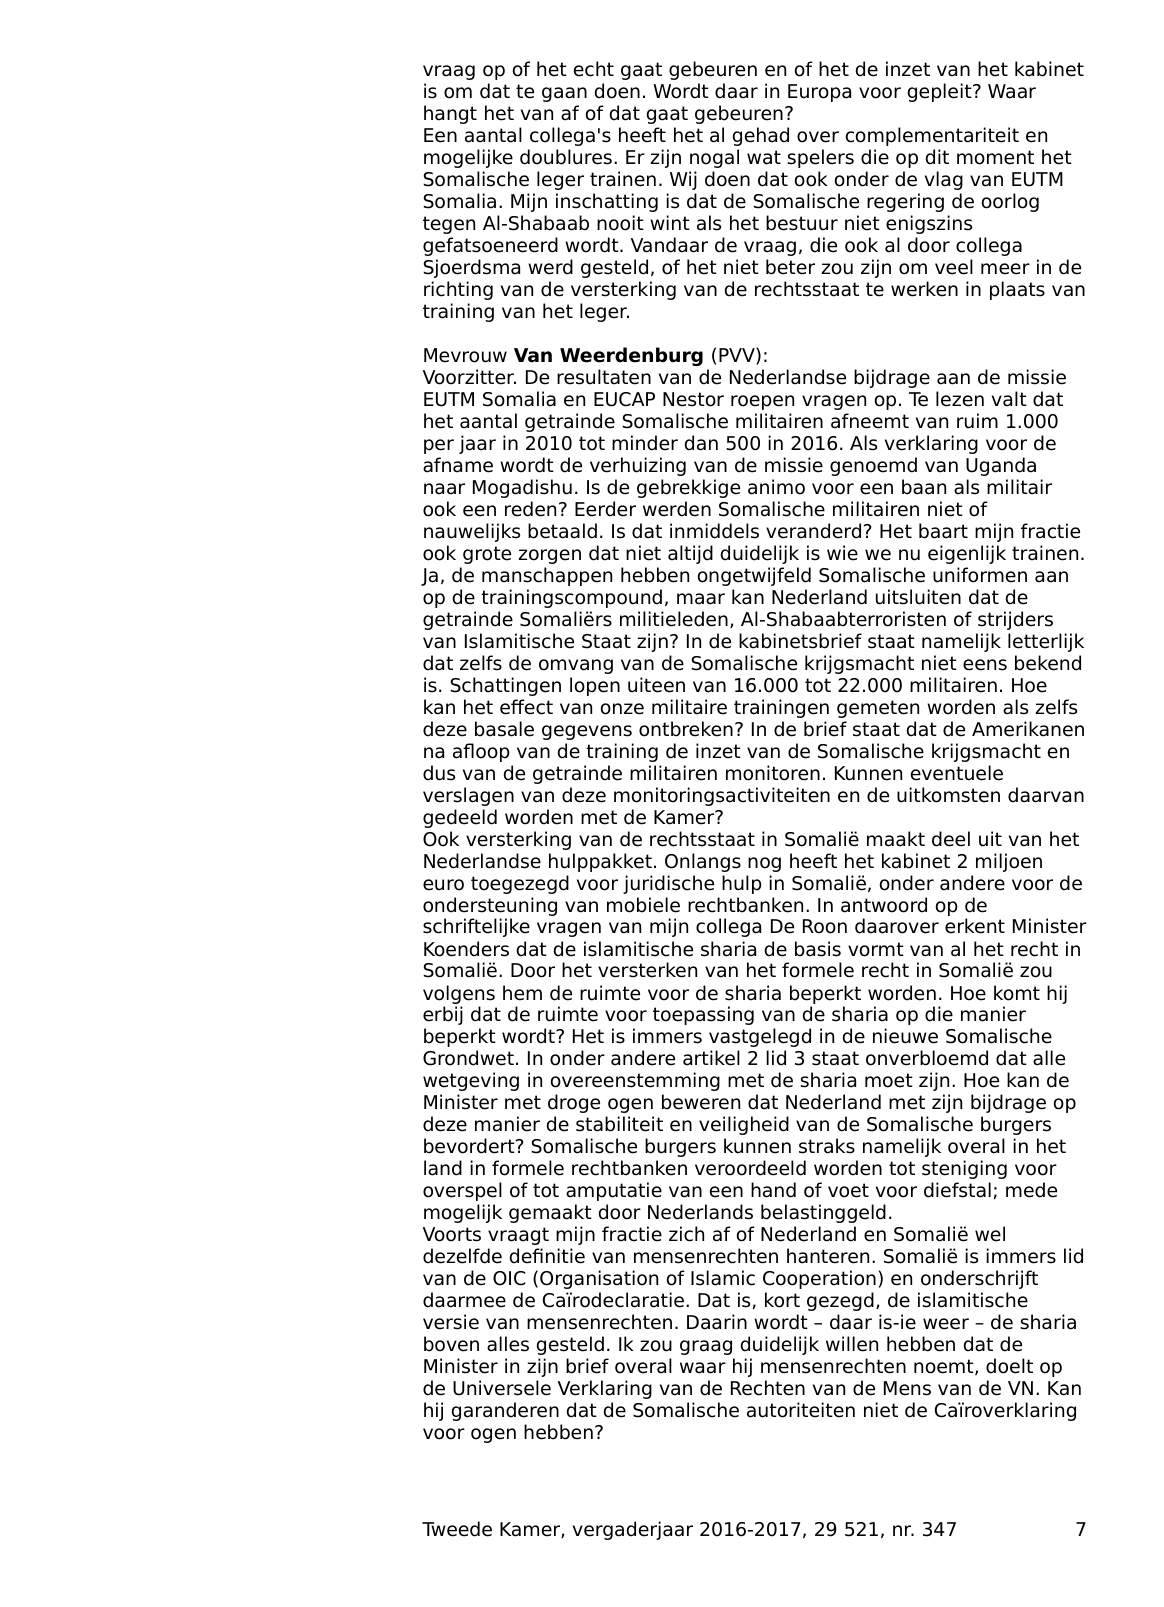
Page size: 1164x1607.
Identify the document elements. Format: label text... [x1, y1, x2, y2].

text Voorzitter. De resultaten van de Nederlandse bijdrage aan de missie EUTM Somalia en EUCAP Nestor roepen vragen op. Te lezen valt dat het aantal getrainde Somalische militairen afneemt van ruim 1.000 per jaar in 2010 tot minder dan 500 in 2016. Als verklaring voor de afname wordt de verhuizing van de missie genoemd van Uganda naar Mogadishu. Is de gebrekkige animo voor een baan als militair ook een reden? Eerder werden Somalische militairen niet of nauwelijks betaald. Is dat inmiddels veranderd? Het baart mijn fractie ook grote zorgen dat niet altijd duidelijk is wie we nu eigenlijk trainen. Ja, de manschappen hebben ongetwijfeld Somalische uniformen aan op de trainingscompound, maar kan Nederland uitsluiten dat de getrainde Somaliërs militieleden, Al-Shabaabterroristen of strijders van Islamitische Staat zijn? In de kabinetsbrief staat namelijk letterlijk dat zelfs de omvang van de Somalische krijgsmacht niet eens bekend is. Schattingen lopen uiteen van 16.000 tot 22.000 militairen. Hoe kan het effect van onze militaire trainingen gemeten worden als zelfs deze basale gegevens ontbreken? In de brief staat dat de Amerikanen na afloop van de training de inzet van de Somalische krijgsmacht en dus van de getrainde militairen monitoren. Kunnen eventuele verslagen van deze monitoringsactiviteiten en de uitkomsten daarvan gedeeld worden met de Kamer? [422, 367, 1087, 828]
text Een aantal collega's heeft het al gehad over complementariteit en mogelijke doublures. Er zijn nogal wat spelers die op dit moment het Somalische leger trainen. Wij doen dat ook onder de vlag van EUTM Somalia. Mijn inschatting is dat de Somalische regering de oorlog tegen Al-Shabaab nooit wint als het bestuur niet enigszins gefatsoeneerd wordt. Vandaar de vraag, die ook al door collega Sjoerdsma werd gesteld, of het niet beter zou zijn om veel meer in de richting van de versterking van de rechtsstaat te werken in plaats van training van het leger. [422, 125, 1087, 323]
text Ook versterking van de rechtsstaat in Somalië maakt deel uit van het Nederlandse hulppakket. Onlangs nog heeft het kabinet 2 miljoen euro toegezegd voor juridische hulp in Somalië, onder andere voor de ondersteuning van mobiele rechtbanken. In antwoord op de schriftelijke vragen van mijn collega De Roon daarover erkent Minister Koenders dat de islamitische sharia de basis vormt van al het recht in Somalië. Door het versterken van het formele recht in Somalië zou volgens hem de ruimte voor de sharia beperkt worden. Hoe komt hij erbij dat de ruimte voor toepassing van de sharia op die manier beperkt wordt? Het is immers vastgelegd in de nieuwe Somalische Grondwet. In onder andere artikel 2 lid 3 staat onverbloemd dat alle wetgeving in overeenstemming met de sharia moet zijn. Hoe kan de Minister met droge ogen beweren dat Nederland met zijn bijdrage op deze manier de stabiliteit en veiligheid van de Somalische burgers bevordert? Somalische burgers kunnen straks namelijk overal in het land in formele rechtbanken veroordeeld worden tot steniging voor overspel of tot amputatie van een hand of voet voor diefstal; mede mogelijk gemaakt door Nederlands belastinggeld. [422, 828, 1087, 1224]
text Mevrouw Van Weerdenburg (PVV): [422, 345, 1087, 367]
text Voorts vraagt mijn fractie zich af of Nederland en Somalië wel dezelfde definitie van mensenrechten hanteren. Somalië is immers lid van de OIC (Organisation of Islamic Cooperation) en onderschrijft daarmee de Caïrodeclaratie. Dat is, kort gezegd, de islamitische versie van mensenrechten. Daarin wordt – daar is-ie weer – de sharia boven alles gesteld. Ik zou graag duidelijk willen hebben dat de Minister in zijn brief overal waar hij mensenrechten noemt, doelt op de Universele Verklaring van de Rechten van de Mens van de VN. Kan hij garanderen dat de Somalische autoriteiten niet de Caïroverklaring voor ogen hebben? [422, 1224, 1087, 1444]
text vraag op of het echt gaat gebeuren en of het de inzet van het kabinet is om dat te gaan doen. Wordt daar in Europa voor gepleit? Waar hangt het van af of dat gaat gebeuren? [422, 59, 1087, 125]
